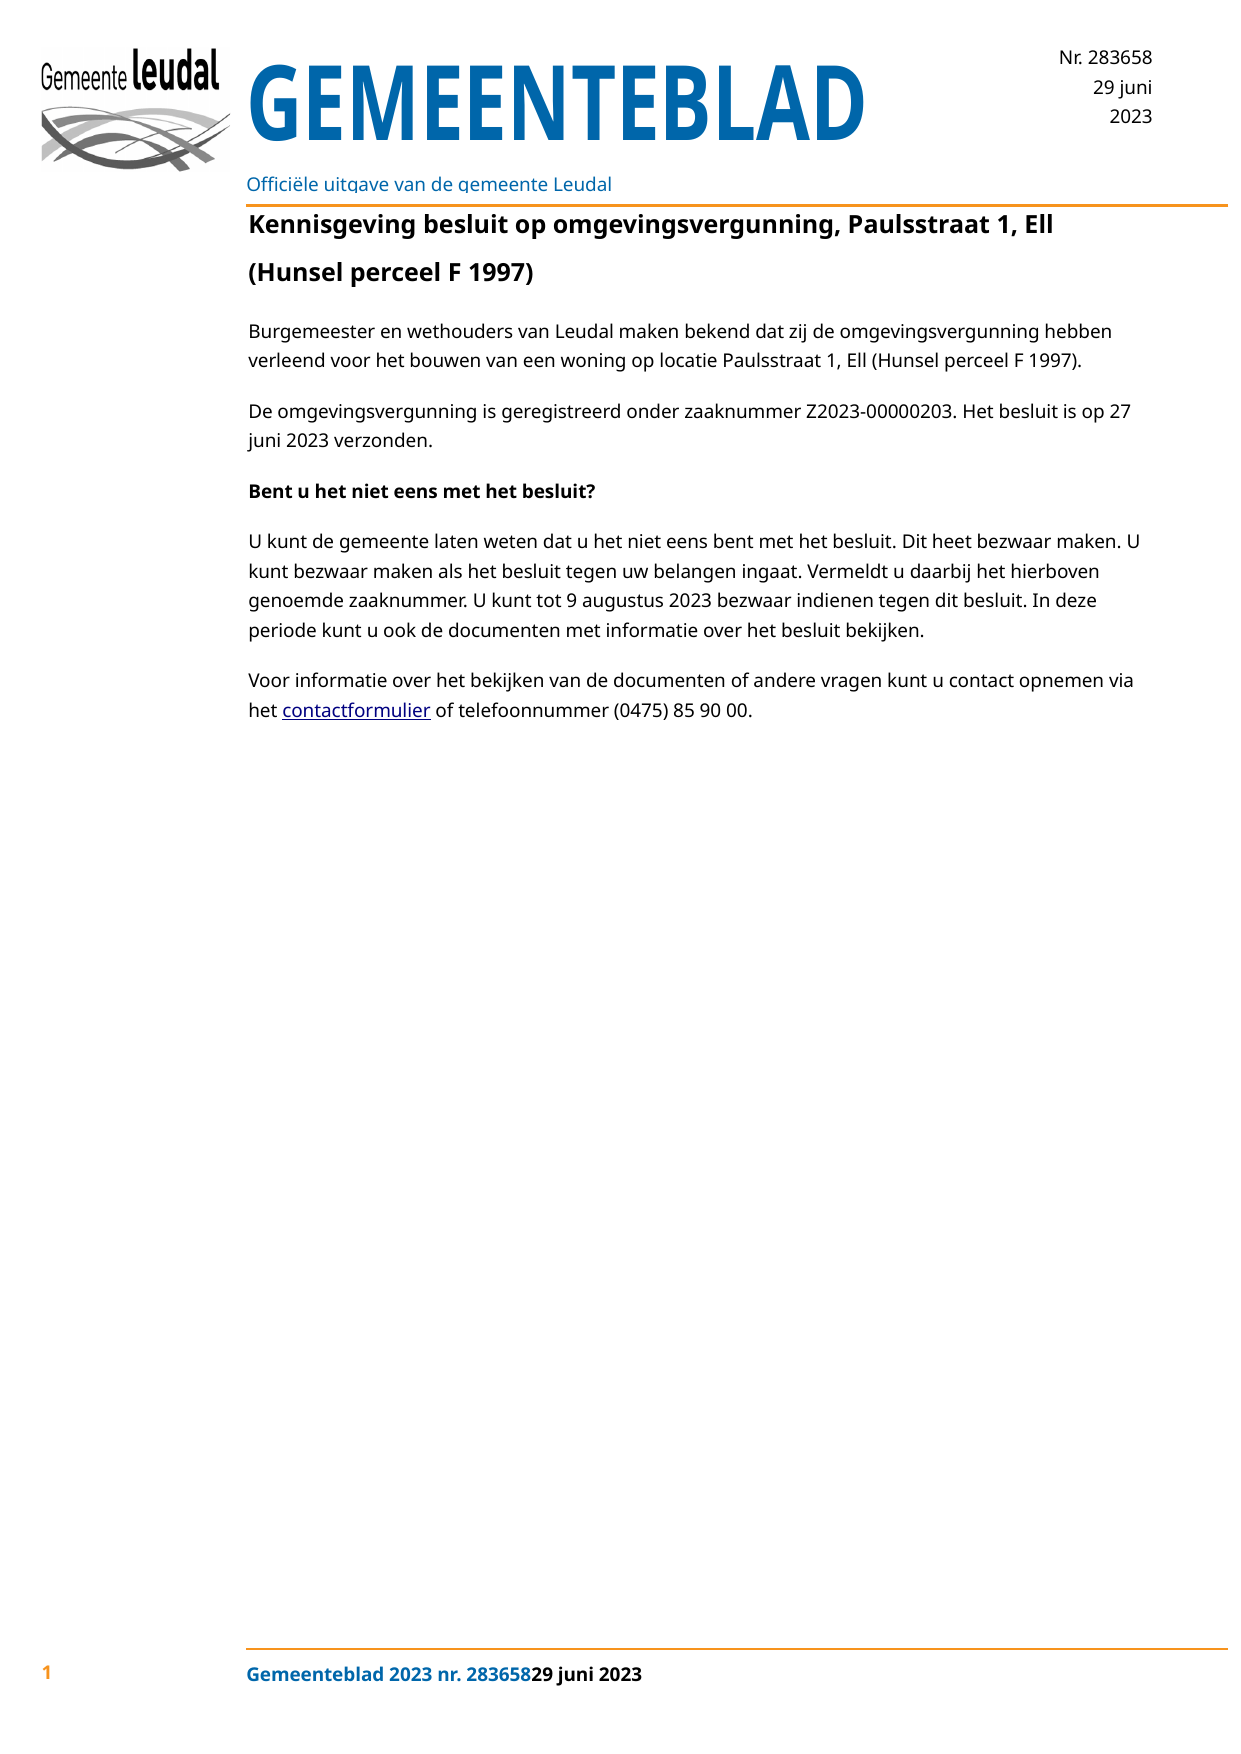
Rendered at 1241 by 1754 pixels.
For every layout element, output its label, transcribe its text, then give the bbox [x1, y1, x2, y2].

text Burgemeester en wethouders van Leudal maken bekend dat zij de omgevingsvergunning hebben verleend voor het bouwen van een woning op locatie Paulsstraat 1, Ell (Hunsel perceel F 1997). [248, 318, 1152, 373]
text U kunt de gemeente laten weten dat u het niet eens bent met het besluit. Dit heet bezwaar maken. U kunt bezwaar maken als het besluit tegen uw belangen ingaat. Vermeldt u daarbij het hierboven genoemde zaaknummer. U kunt tot 9 augustus 2023 bezwaar indienen tegen dit besluit. In deze periode kunt u ook de documenten met informatie over het besluit bekijken. [248, 528, 1152, 643]
picture [41, 47, 231, 172]
text De omgevingsvergunning is geregistreerd onder zaaknummer Z2023-00000203. Het besluit is op 27 juni 2023 verzonden. [248, 398, 1152, 453]
text Bent u het niet eens met het besluit? [248, 478, 1152, 504]
text Voor informatie over het bekijken van de documenten of andere vragen kunt u contact opnemen via het contactformulier of telefoonnummer (0475) 85 90 00. [248, 667, 1152, 723]
text Kennisgeving besluit op omgevingsvergunning, Paulsstraat 1, Ell (Hunsel perceel F 1997) [248, 207, 1152, 288]
